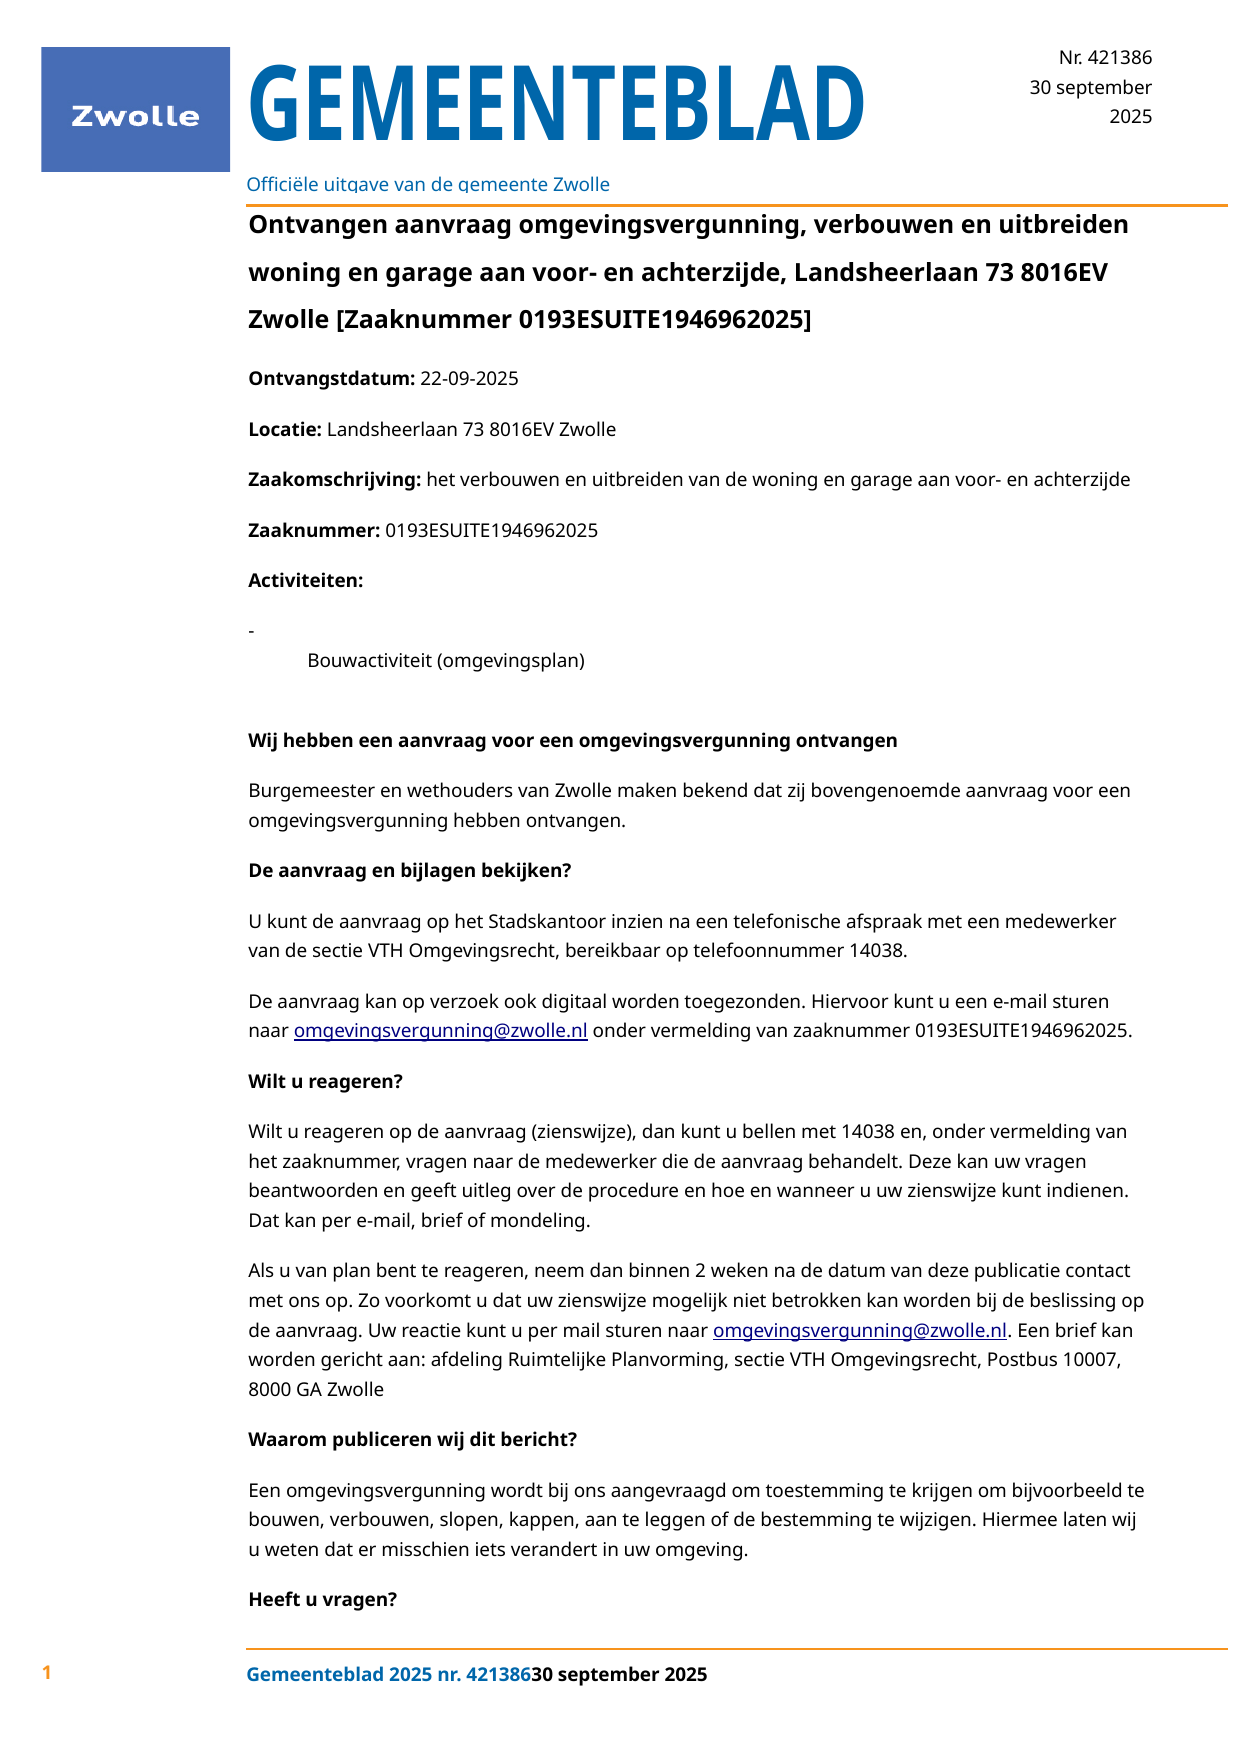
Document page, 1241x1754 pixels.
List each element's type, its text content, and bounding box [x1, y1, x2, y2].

text Ontvangstdatum: 22-09-2025 [248, 366, 1152, 391]
picture [41, 47, 231, 172]
text Zaaknummer: 0193ESUITE1946962025 [248, 517, 1152, 542]
list Bouwactiviteit (omgevingsplan) [248, 647, 1152, 673]
text De aanvraag en bijlagen bekijken? [248, 858, 1152, 883]
text Zaakomschrijving: het verbouwen en uitbreiden van de woning en garage aan voor- en achterzijde [248, 466, 1152, 492]
text Heeft u vragen? [248, 1586, 1152, 1612]
text Locatie: Landsheerlaan 73 8016EV Zwolle [248, 416, 1152, 442]
text Wij hebben een aanvraag voor een omgevingsvergunning ontvangen [248, 727, 1152, 753]
text Wilt u reageren? [248, 1068, 1152, 1094]
text U kunt de aanvraag op het Stadskantoor inzien na een telefonische afspraak met een medewerker van de sectie VTH Omgevingsrecht, bereikbaar op telefoonnummer 14038. [248, 908, 1152, 963]
text Wilt u reageren op de aanvraag (zienswijze), dan kunt u bellen met 14038 en, onder vermelding van het zaaknummer, vragen naar de medewerker die de aanvraag behandelt. Deze kan uw vragen beantwoorden en geeft uitleg over de procedure en hoe en wanneer u uw zienswijze kunt indienen. Dat kan per e-mail, brief of mondeling. [248, 1118, 1152, 1233]
text De aanvraag kan op verzoek ook digitaal worden toegezonden. Hiervoor kunt u een e-mail sturen naar omgevingsvergunning@zwolle.nl onder vermelding van zaaknummer 0193ESUITE1946962025. [248, 988, 1152, 1043]
text Ontvangen aanvraag omgevingsvergunning, verbouwen en uitbreiden woning en garage aan voor- en achterzijde, Landsheerlaan 73 8016EV Zwolle [Zaaknummer 0193ESUITE1946962025] [248, 207, 1152, 336]
text Waarom publiceren wij dit bericht? [248, 1426, 1152, 1452]
text Een omgevingsvergunning wordt bij ons aangevraagd om toestemming te krijgen om bijvoorbeeld te bouwen, verbouwen, slopen, kappen, aan te leggen of de bestemming te wijzigen. Hiermee laten wij u weten dat er misschien iets verandert in uw omgeving. [248, 1477, 1152, 1562]
text Burgemeester en wethouders van Zwolle maken bekend dat zij bovengenoemde aanvraag voor een omgevingsvergunning hebben ontvangen. [248, 778, 1152, 833]
text Als u van plan bent te reageren, neem dan binnen 2 weken na de datum van deze publicatie contact met ons op. Zo voorkomt u dat uw zienswijze mogelijk niet betrokken kan worden bij de beslissing op de aanvraag. Uw reactie kunt u per mail sturen naar omgevingsvergunning@zwolle.nl. Een brief kan worden gericht aan: afdeling Ruimtelijke Planvorming, sectie VTH Omgevingsrecht, Postbus 10007, 8000 GA Zwolle [248, 1258, 1152, 1402]
text Activiteiten: [248, 567, 1152, 593]
